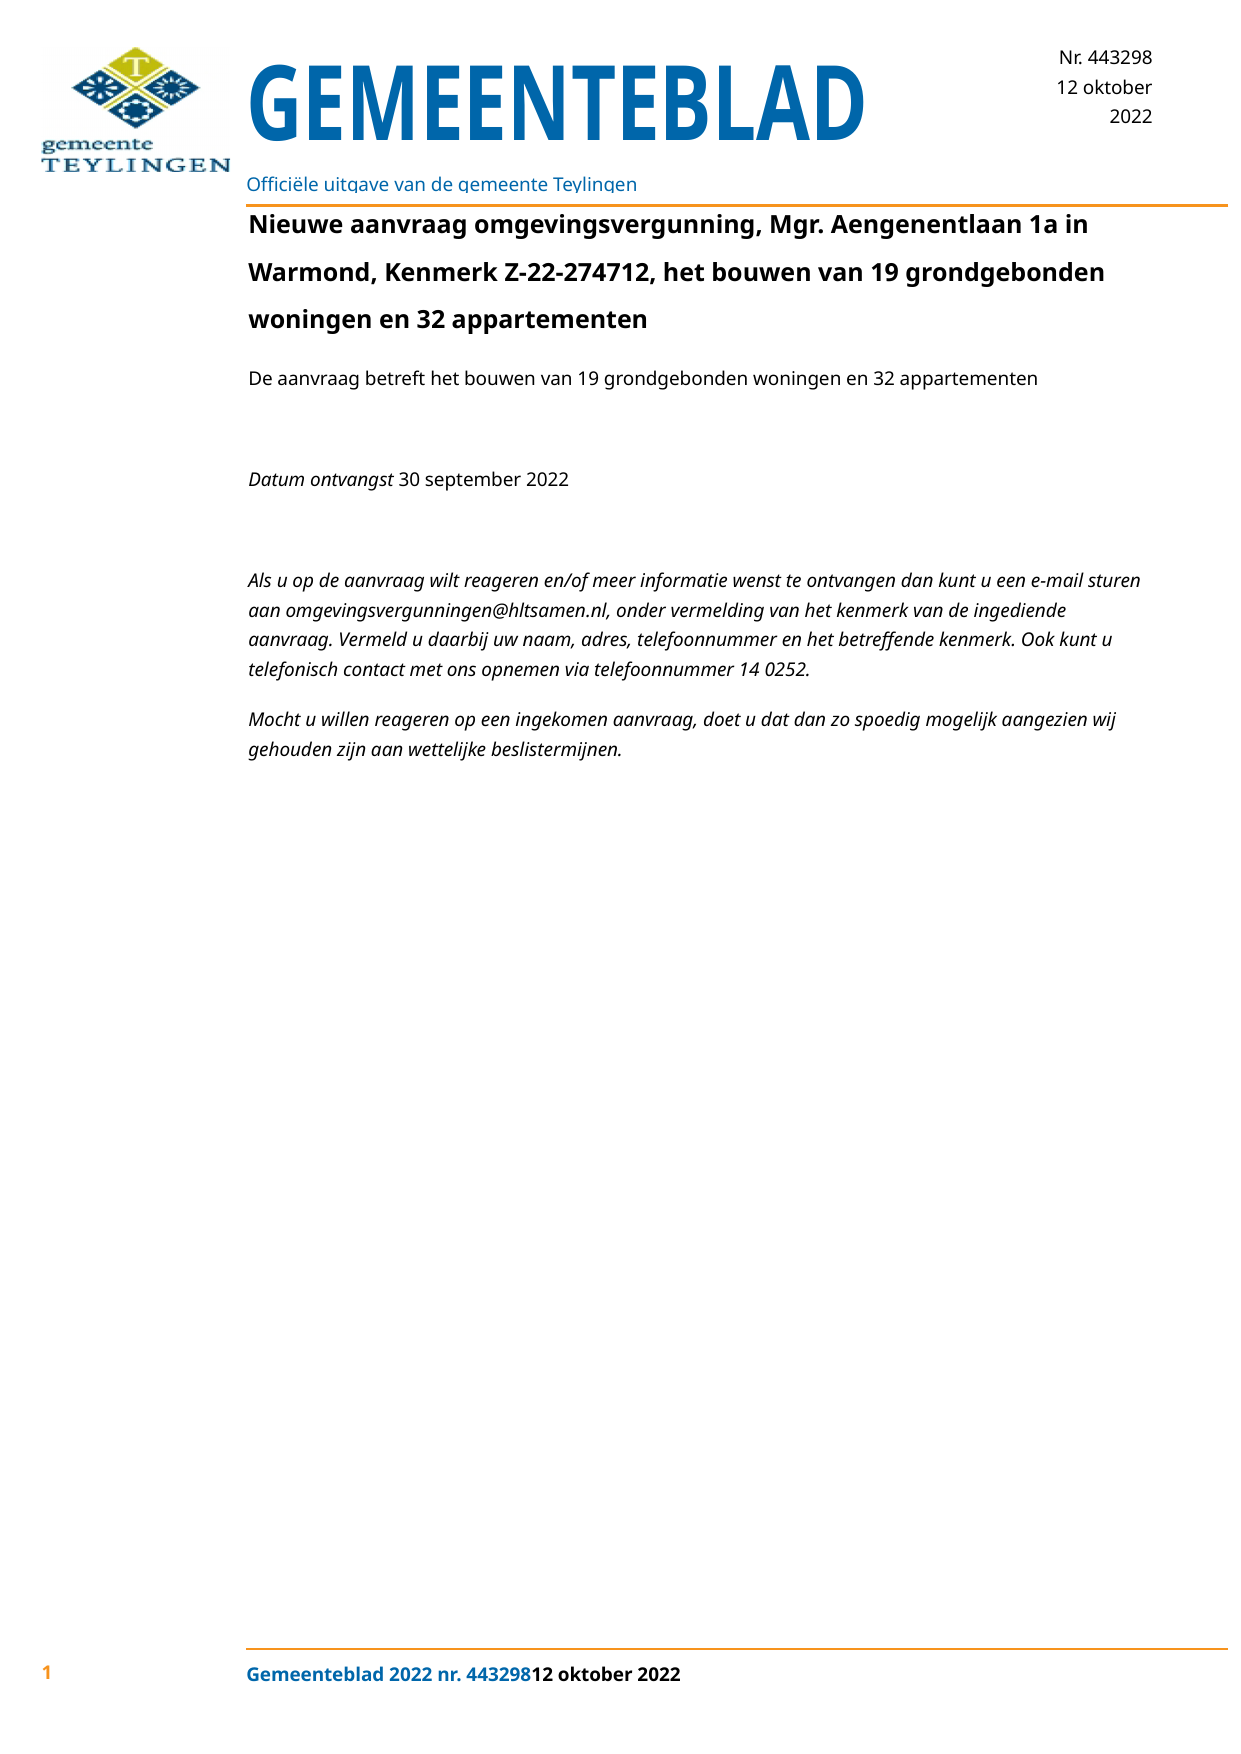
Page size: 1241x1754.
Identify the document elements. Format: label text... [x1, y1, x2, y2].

text Als u op de aanvraag wilt reageren en/of meer informatie wenst te ontvangen dan kunt u een e-mail sturen aan omgevingsvergunningen@hltsamen.nl, onder vermelding van het kenmerk van de ingediende aanvraag. Vermeld u daarbij uw naam, adres, telefoonnummer en het betreffende kenmerk. Ook kunt u telefonisch contact met ons opnemen via telefoonnummer 14 0252. [248, 567, 1152, 682]
text De aanvraag betreft het bouwen van 19 grondgebonden woningen en 32 appartementen [248, 366, 1152, 391]
picture [41, 47, 231, 172]
text Datum ontvangst 30 september 2022 [248, 466, 1152, 492]
text Mocht u willen reageren op een ingekomen aanvraag, doet u dat dan zo spoedig mogelijk aangezien wij gehouden zijn aan wettelijke beslistermijnen. [248, 706, 1152, 762]
text Nieuwe aanvraag omgevingsvergunning, Mgr. Aengenentlaan 1a in Warmond, Kenmerk Z-22-274712, het bouwen van 19 grondgebonden woningen en 32 appartementen [248, 207, 1152, 336]
